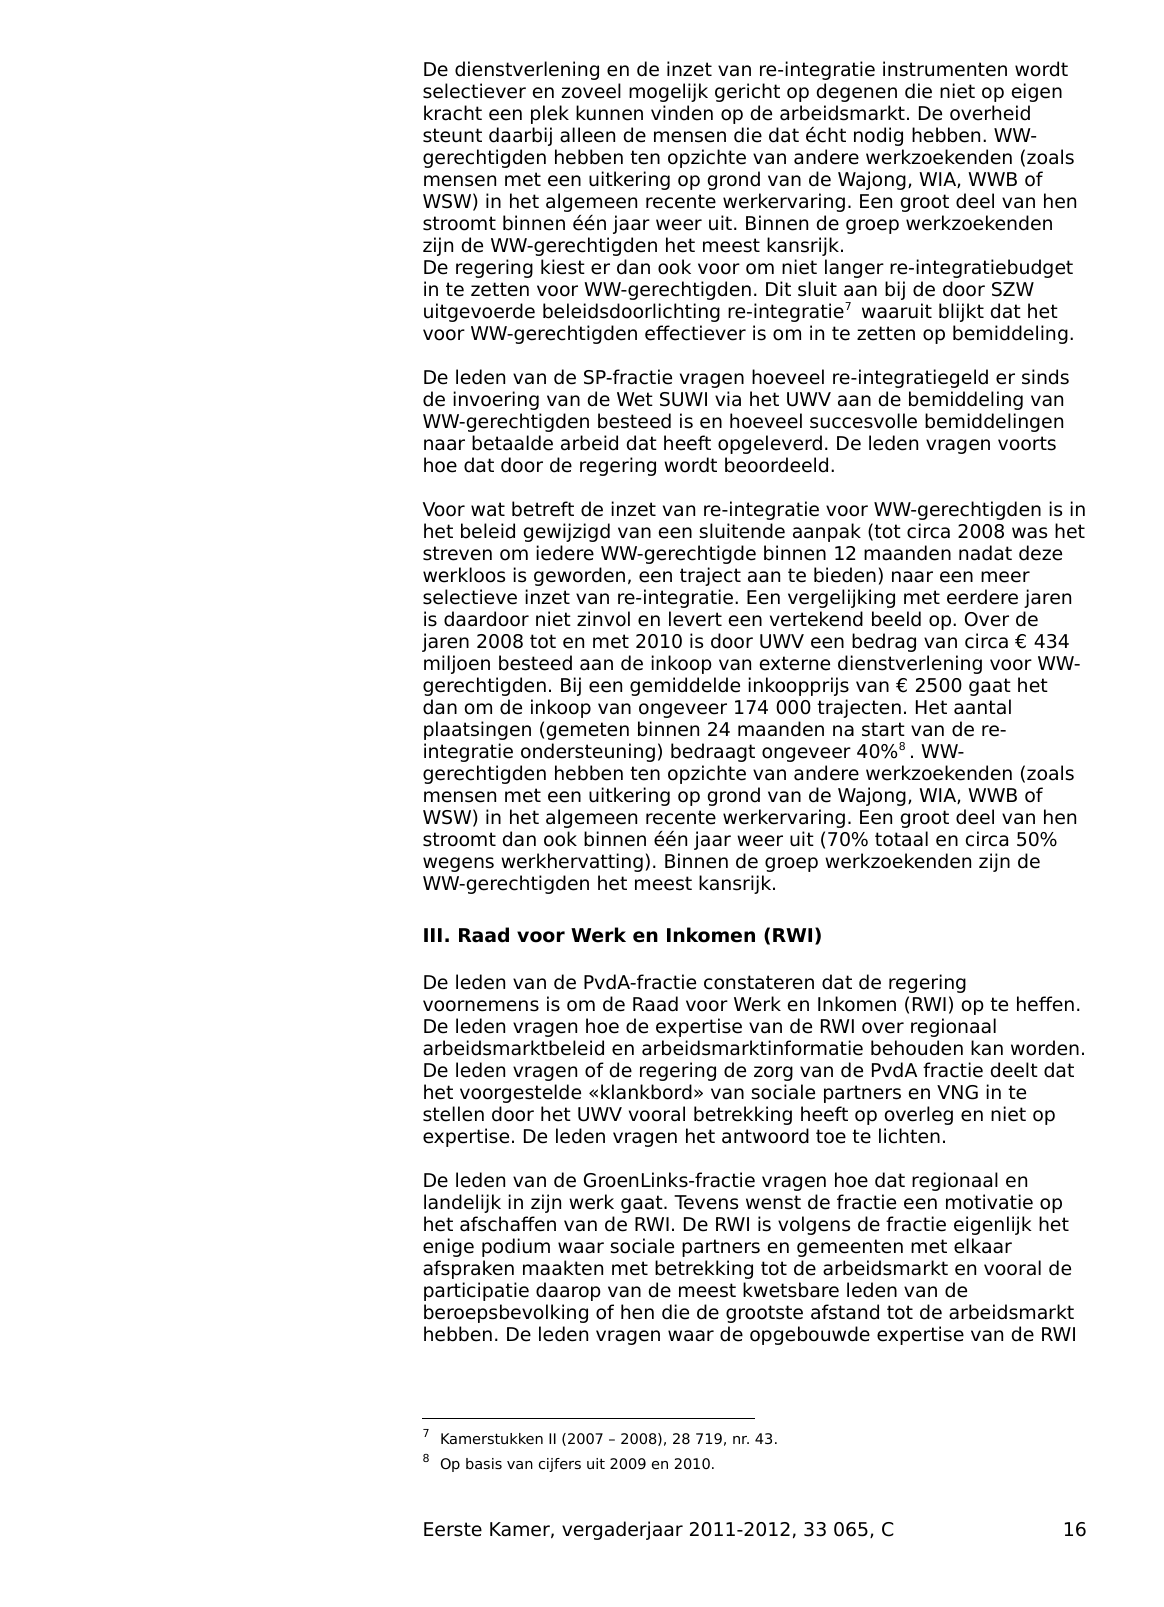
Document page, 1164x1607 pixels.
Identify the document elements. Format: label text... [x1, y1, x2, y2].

text Voor wat betreft de inzet van re-integratie voor WW-gerechtigden is in het beleid gewijzigd van een sluitende aanpak (tot circa 2008 was het streven om iedere WW-gerechtigde binnen 12 maanden nadat deze werkloos is geworden, een traject aan te bieden) naar een meer selectieve inzet van re-integratie. Een vergelijking met eerdere jaren is daardoor niet zinvol en levert een vertekend beeld op. Over de jaren 2008 tot en met 2010 is door UWV een bedrag van circa € 434 miljoen besteed aan de inkoop van externe dienstverlening voor WW-gerechtigden. Bij een gemiddelde inkoopprijs van € 2500 gaat het dan om de inkoop van ongeveer 174 000 trajecten. Het aantal plaatsingen (gemeten binnen 24 maanden na start van de re-integratie ondersteuning) bedraagt ongeveer 40%. WW-gerechtigden hebben ten opzichte van andere werkzoekenden (zoals mensen met een uitkering op grond van de Wajong, WIA, WWB of WSW) in het algemeen recente werkervaring. Een groot deel van hen stroomt dan ook binnen één jaar weer uit (70% totaal en circa 50% wegens werkhervatting). Binnen de groep werkzoekenden zijn de WW-gerechtigden het meest kansrijk. [422, 499, 1087, 895]
text Kamerstukken II (2007 – 2008), 28 719, nr. 43. [422, 1427, 1087, 1449]
subtitle III. Raad voor Werk en Inkomen (RWI) [422, 925, 1087, 947]
text De leden van de GroenLinks-fractie vragen hoe dat regionaal en landelijk in zijn werk gaat. Tevens wenst de fractie een motivatie op het afschaffen van de RWI. De RWI is volgens de fractie eigenlijk het enige podium waar sociale partners en gemeenten met elkaar afspraken maakten met betrekking tot de arbeidsmarkt en vooral de participatie daarop van de meest kwetsbare leden van de beroepsbevolking of hen die de grootste afstand tot de arbeidsmarkt hebben. De leden vragen waar de opgebouwde expertise van de RWI [422, 1170, 1087, 1346]
text De regering kiest er dan ook voor om niet langer re-integratiebudget in te zetten voor WW-gerechtigden. Dit sluit aan bij de door SZW uitgevoerde beleidsdoorlichting re-integratie waaruit blijkt dat het voor WW-gerechtigden effectiever is om in te zetten op bemiddeling. [422, 257, 1087, 345]
text De leden van de SP-fractie vragen hoeveel re-integratiegeld er sinds de invoering van de Wet SUWI via het UWV aan de bemiddeling van WW-gerechtigden besteed is en hoeveel succesvolle bemiddelingen naar betaalde arbeid dat heeft opgeleverd. De leden vragen voorts hoe dat door de regering wordt beoordeeld. [422, 367, 1087, 477]
text De leden van de PvdA-fractie constateren dat de regering voornemens is om de Raad voor Werk en Inkomen (RWI) op te heffen. De leden vragen hoe de expertise van de RWI over regionaal arbeidsmarktbeleid en arbeidsmarktinformatie behouden kan worden. De leden vragen of de regering de zorg van de PvdA fractie deelt dat het voorgestelde «klankbord» van sociale partners en VNG in te stellen door het UWV vooral betrekking heeft op overleg en niet op expertise. De leden vragen het antwoord toe te lichten. [422, 972, 1087, 1147]
text De dienstverlening en de inzet van re-integratie instrumenten wordt selectiever en zoveel mogelijk gericht op degenen die niet op eigen kracht een plek kunnen vinden op de arbeidsmarkt. De overheid steunt daarbij alleen de mensen die dat écht nodig hebben. WW-gerechtigden hebben ten opzichte van andere werkzoekenden (zoals mensen met een uitkering op grond van de Wajong, WIA, WWB of WSW) in het algemeen recente werkervaring. Een groot deel van hen stroomt binnen één jaar weer uit. Binnen de groep werkzoekenden zijn de WW-gerechtigden het meest kansrijk. [422, 59, 1087, 257]
text Op basis van cijfers uit 2009 en 2010. [422, 1452, 1087, 1474]
